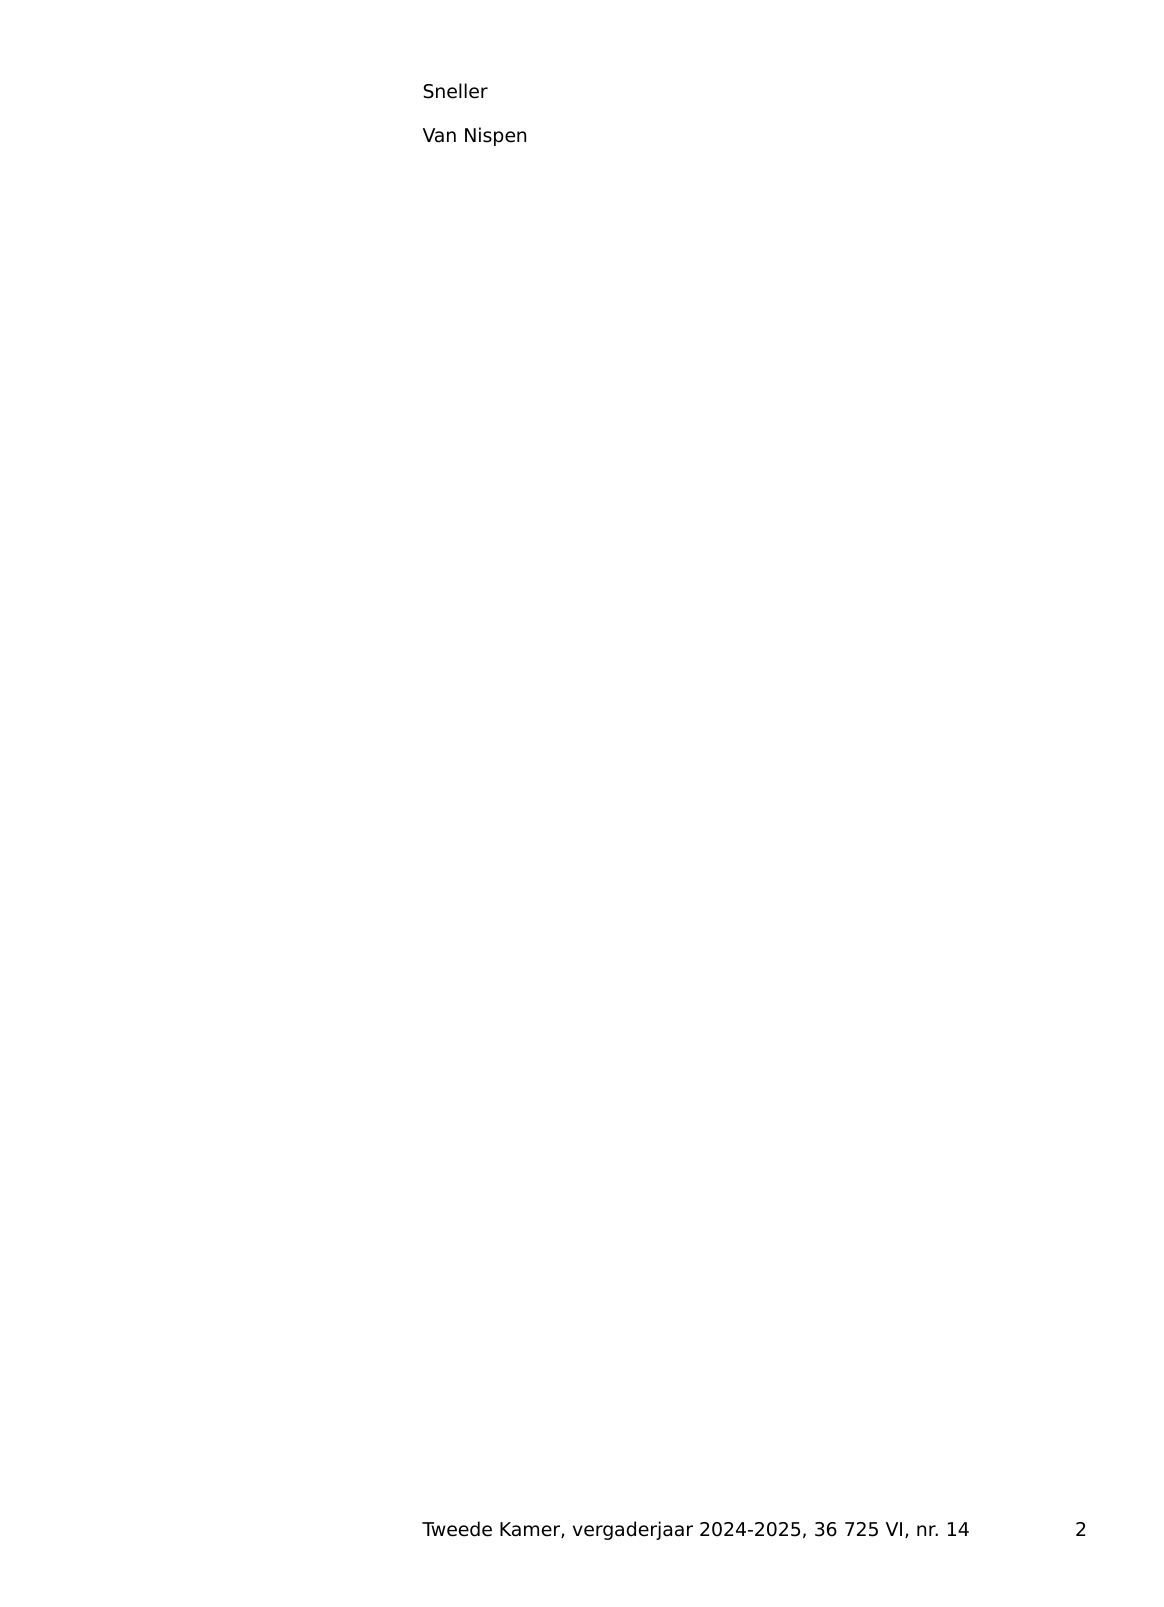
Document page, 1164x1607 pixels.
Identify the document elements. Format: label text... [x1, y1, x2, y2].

text Sneller Van Nispen [422, 59, 1087, 147]
